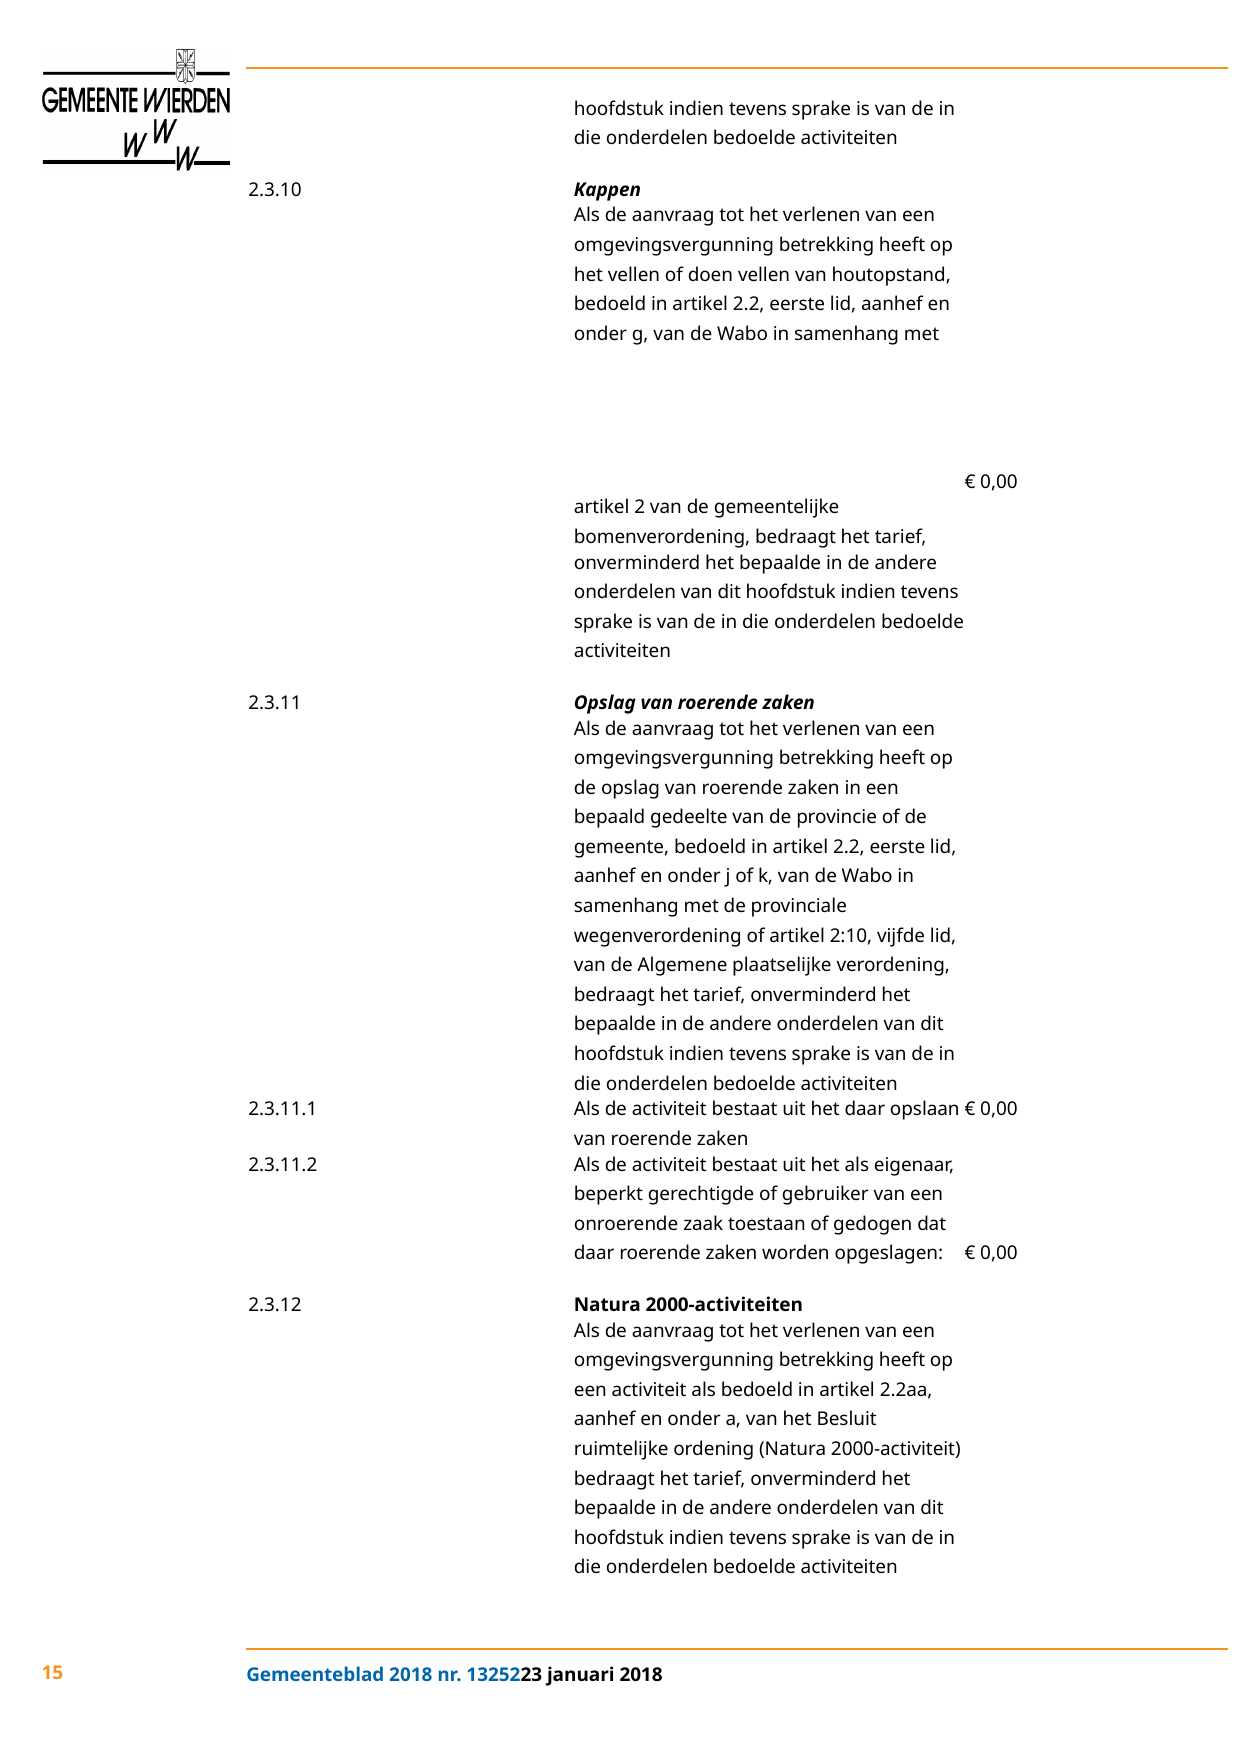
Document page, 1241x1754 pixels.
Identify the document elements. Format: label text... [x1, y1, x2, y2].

table_cell [248, 1317, 574, 1579]
table_cell 2.3.12 [248, 1291, 574, 1317]
table_cell hoofdstuk indien tevens sprake is van de in die onderdelen bedoelde activiteiten [574, 95, 964, 150]
table_cell Als de aanvraag tot het verlenen van een omgevingsvergunning betrekking heeft op het vellen of doen vellen van houtopstand, bedoeld in artikel 2.2, eerste lid, aanhef en onder g, van de Wabo in samenhang met [574, 202, 964, 493]
table_cell 2.3.11 [248, 689, 574, 715]
table_cell [964, 1317, 1152, 1579]
table_cell [248, 494, 574, 549]
table_cell [964, 95, 1152, 150]
table_cell Kappen [574, 176, 964, 202]
table_cell [964, 1579, 1152, 1605]
table_cell Als de activiteit bestaat uit het daar opslaan van roerende zaken [574, 1096, 964, 1151]
table_cell onverminderd het bepaalde in de andere onderdelen van dit hoofdstuk indien tevens sprake is van de in die onderdelen bedoelde activiteiten [574, 549, 964, 663]
table_cell [248, 715, 574, 1096]
table_cell € 0,00 [964, 202, 1152, 493]
table_cell [248, 202, 574, 493]
table_cell 2.3.11.1 [248, 1096, 574, 1151]
table_cell Als de aanvraag tot het verlenen van een omgevingsvergunning betrekking heeft op een activiteit als bedoeld in artikel 2.2aa, aanhef en onder a, van het Besluit ruimtelijke ordening (Natura 2000-activiteit) bedraagt het tarief, onverminderd het bepaalde in de andere onderdelen van dit hoofdstuk indien tevens sprake is van de in die onderdelen bedoelde activiteiten [574, 1317, 964, 1579]
table_cell [964, 549, 1152, 663]
table_cell [574, 663, 964, 689]
table_cell [574, 1265, 964, 1291]
table_cell [964, 176, 1152, 202]
table_cell € 0,00 [964, 1096, 1152, 1151]
table_cell [964, 663, 1152, 689]
table_cell [574, 150, 964, 176]
table_cell Opslag van roerende zaken [574, 689, 964, 715]
table_cell Natura 2000-activiteiten [574, 1291, 964, 1317]
table_cell [964, 1265, 1152, 1291]
table_cell 2.3.11.2 [248, 1151, 574, 1265]
table_cell artikel 2 van de gemeentelijke bomenverordening, bedraagt het tarief, [574, 494, 964, 549]
table_cell [248, 663, 574, 689]
table_cell [964, 715, 1152, 1096]
table_cell [964, 1291, 1152, 1317]
table_cell [964, 494, 1152, 549]
picture [41, 47, 231, 172]
table_cell [964, 150, 1152, 176]
table_cell [248, 1579, 574, 1605]
table_cell [248, 1265, 574, 1291]
table_cell [248, 95, 574, 150]
table_cell Als de aanvraag tot het verlenen van een omgevingsvergunning betrekking heeft op de opslag van roerende zaken in een bepaald gedeelte van de provincie of de gemeente, bedoeld in artikel 2.2, eerste lid, aanhef en onder j of k, van de Wabo in samenhang met de provinciale wegenverordening of artikel 2:10, vijfde lid, van de Algemene plaatselijke verordening, bedraagt het tarief, onverminderd het bepaalde in de andere onderdelen van dit hoofdstuk indien tevens sprake is van de in die onderdelen bedoelde activiteiten [574, 715, 964, 1096]
table_cell [574, 1579, 964, 1605]
table_cell [964, 689, 1152, 715]
table_cell [248, 549, 574, 663]
table_cell € 0,00 [964, 1151, 1152, 1265]
table_cell Als de activiteit bestaat uit het als eigenaar, beperkt gerechtigde of gebruiker van een onroerende zaak toestaan of gedogen dat daar roerende zaken worden opgeslagen: [574, 1151, 964, 1265]
table_cell 2.3.10 [248, 176, 574, 202]
table_cell [248, 150, 574, 176]
